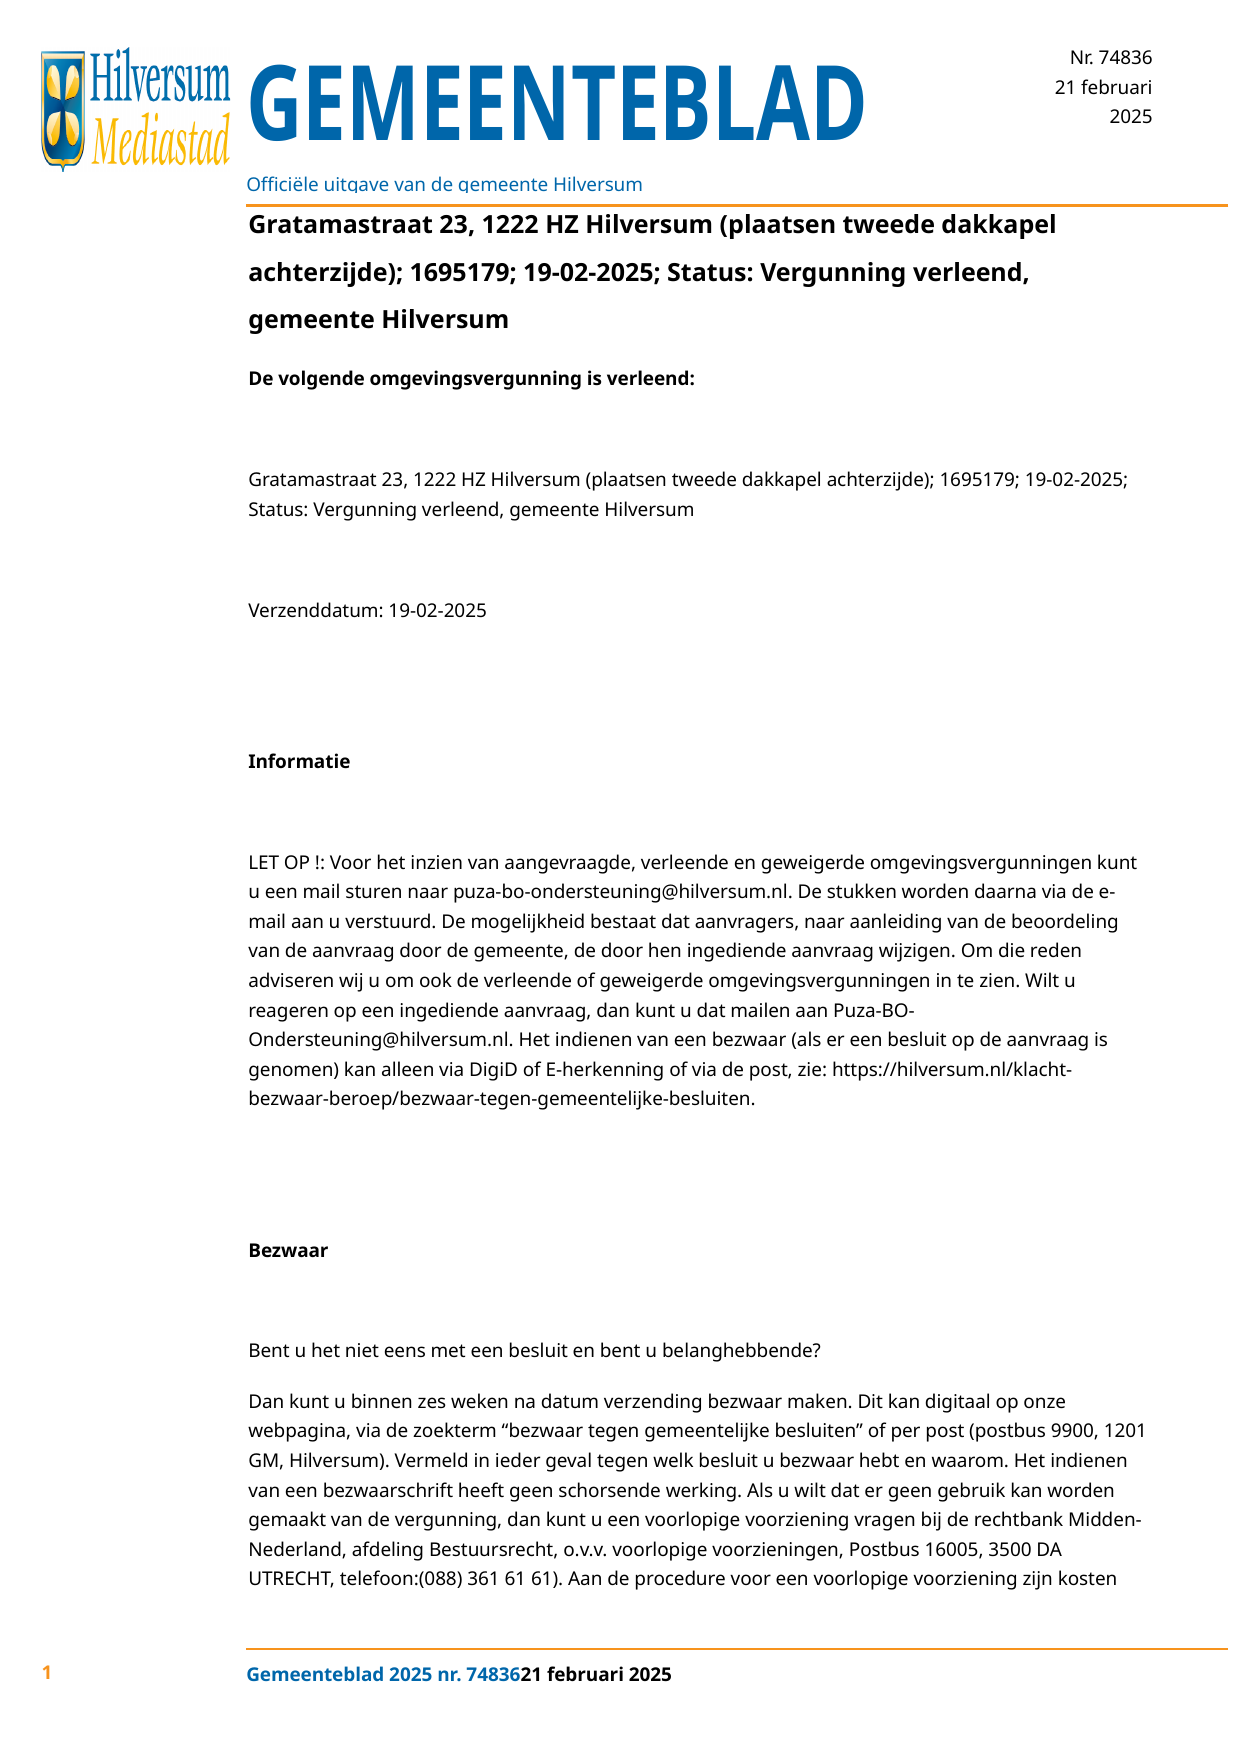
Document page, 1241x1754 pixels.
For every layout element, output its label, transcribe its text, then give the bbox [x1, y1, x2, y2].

text Dan kunt u binnen zes weken na datum verzending bezwaar maken. Dit kan digitaal op onze webpagina, via de zoekterm “bezwaar tegen gemeentelijke besluiten” of per post (postbus 9900, 1201 GM, Hilversum). Vermeld in ieder geval tegen welk besluit u bezwaar hebt en waarom. Het indienen van een bezwaarschrift heeft geen schorsende werking. Als u wilt dat er geen gebruik kan worden gemaakt van de vergunning, dan kunt u een voorlopige voorziening vragen bij de rechtbank Midden-Nederland, afdeling Bestuursrecht, o.v.v. voorlopige voorzieningen, Postbus 16005, 3500 DA UTRECHT, telefoon:(088) 361 61 61). Aan de procedure voor een voorlopige voorziening zijn kosten [248, 1388, 1152, 1591]
text Verzenddatum: 19-02-2025 [248, 597, 1152, 622]
text Informatie [248, 748, 1152, 774]
text Bent u het niet eens met een besluit en bent u belanghebbende? [248, 1338, 1152, 1363]
picture [41, 47, 231, 172]
text Gratamastraat 23, 1222 HZ Hilversum (plaatsen tweede dakkapel achterzijde); 1695179; 19-02-2025; Status: Vergunning verleend, gemeente Hilversum [248, 207, 1152, 336]
text Bezwaar [248, 1237, 1152, 1262]
text De volgende omgevingsvergunning is verleend: [248, 366, 1152, 391]
text LET OP !: Voor het inzien van aangevraagde, verleende en geweigerde omgevingsvergunningen kunt u een mail sturen naar puza-bo-ondersteuning@hilversum.nl. De stukken worden daarna via de e-mail aan u verstuurd. De mogelijkheid bestaat dat aanvragers, naar aanleiding van de beoordeling van de aanvraag door de gemeente, de door hen ingediende aanvraag wijzigen. Om die reden adviseren wij u om ook de verleende of geweigerde omgevingsvergunningen in te zien. Wilt u reageren op een ingediende aanvraag, dan kunt u dat mailen aan Puza-BO-Ondersteuning@hilversum.nl. Het indienen van een bezwaar (als er een besluit op de aanvraag is genomen) kan alleen via DigiD of E-herkenning of via de post, zie: https://hilversum.nl/klacht-bezwaar-beroep/bezwaar-tegen-gemeentelijke-besluiten. [248, 849, 1152, 1111]
text Gratamastraat 23, 1222 HZ Hilversum (plaatsen tweede dakkapel achterzijde); 1695179; 19-02-2025; Status: Vergunning verleend, gemeente Hilversum [248, 466, 1152, 522]
